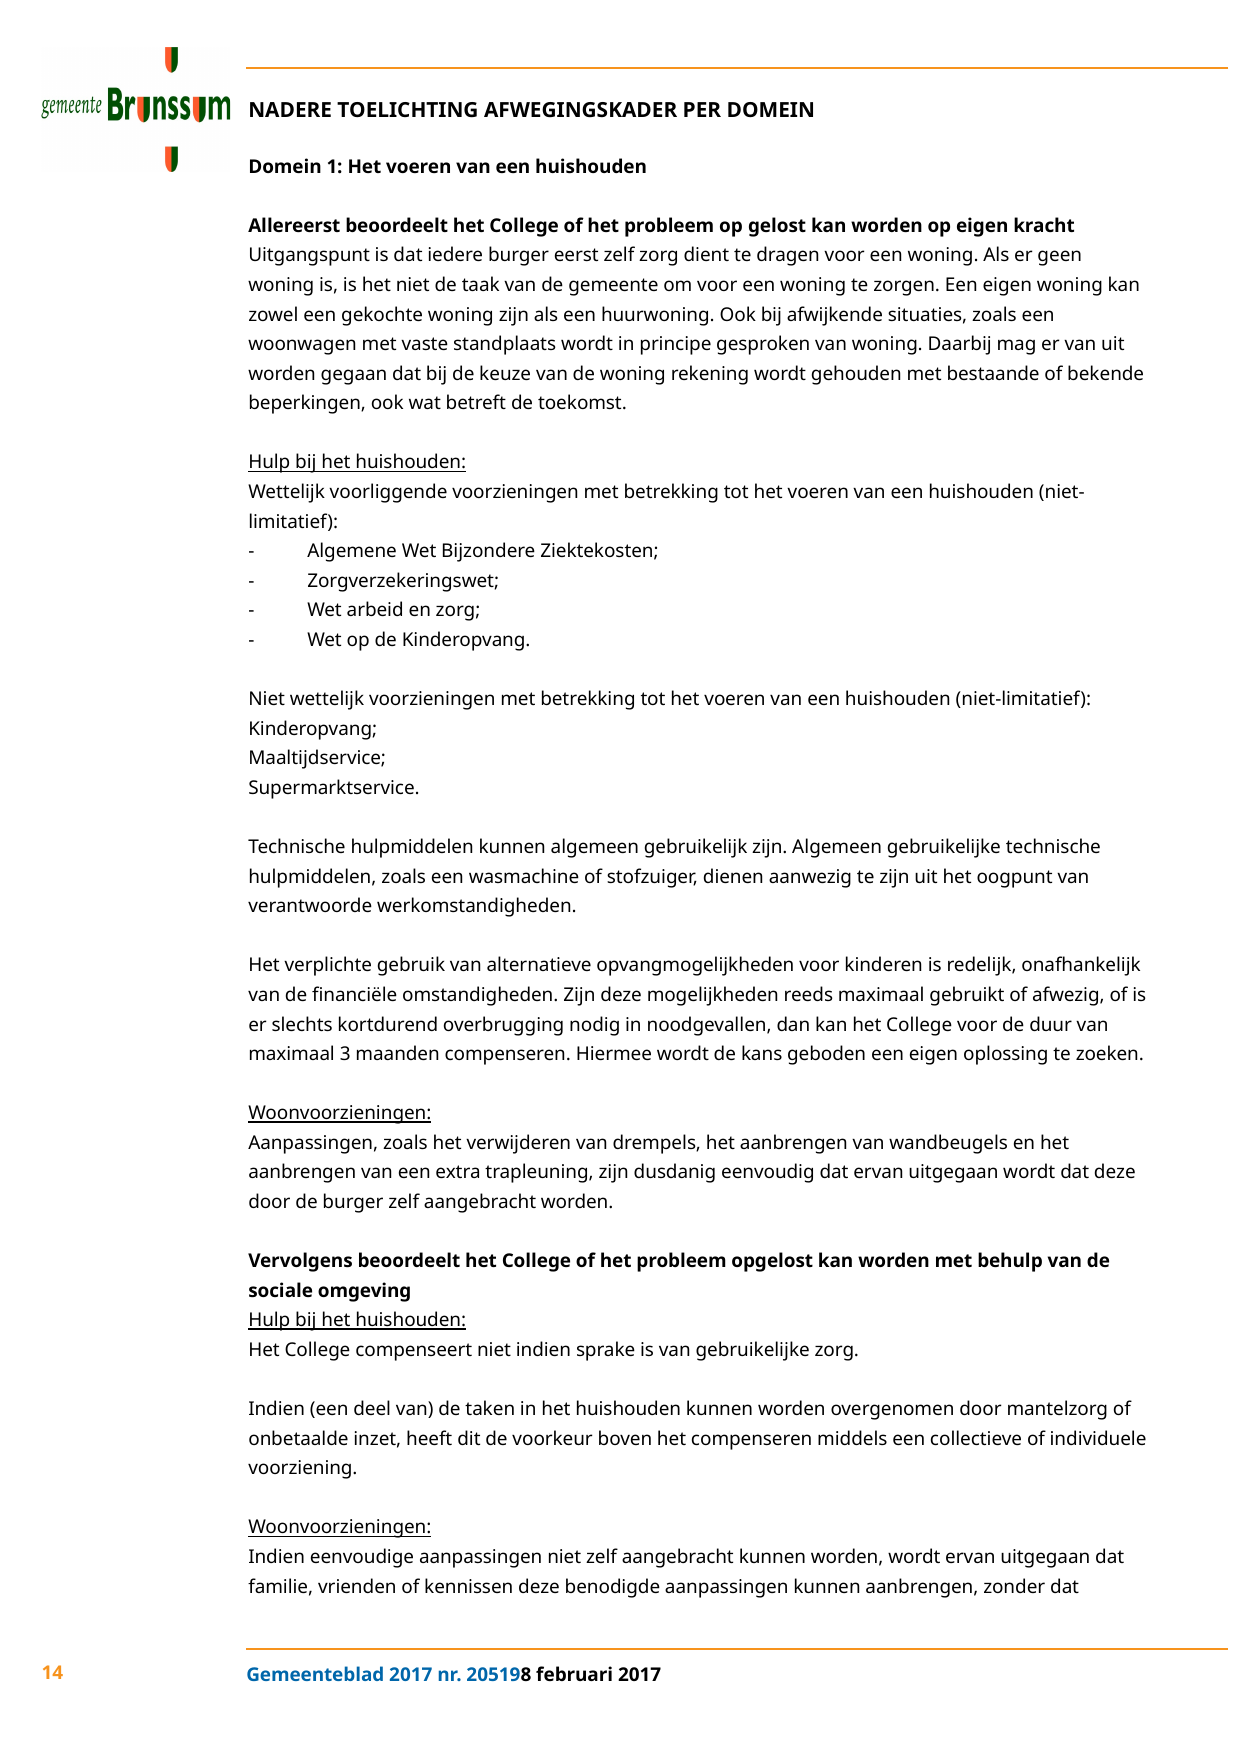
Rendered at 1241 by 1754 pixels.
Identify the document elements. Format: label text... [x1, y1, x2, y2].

text Het College compenseert niet indien sprake is van gebruikelijke zorg. [248, 1336, 1152, 1362]
text Supermarktservice. [248, 774, 1152, 800]
text Aanpassingen, zoals het verwijderen van drempels, het aanbrengen van wandbeugels en het aanbrengen van een extra trapleuning, zijn dusdanig eenvoudig dat ervan uitgegaan wordt dat deze door de burger zelf aangebracht worden. [248, 1129, 1152, 1214]
text NADERE TOELICHTING AFWEGINGSKADER PER DOMEIN [248, 95, 1152, 123]
text Het verplichte gebruik van alternatieve opvangmogelijkheden voor kinderen is redelijk, onafhankelijk van de financiële omstandigheden. Zijn deze mogelijkheden reeds maximaal gebruikt of afwezig, of is er slechts kortdurend overbrugging nodig in noodgevallen, dan kan het College voor de duur van maximaal 3 maanden compenseren. Hiermee wordt de kans geboden een eigen oplossing te zoeken. [248, 952, 1152, 1066]
text Indien (een deel van) de taken in het huishouden kunnen worden overgenomen door mantelzorg of onbetaalde inzet, heeft dit de voorkeur boven het compenseren middels een collectieve of individuele voorziening. [248, 1395, 1152, 1480]
text Technische hulpmiddelen kunnen algemeen gebruikelijk zijn. Algemeen gebruikelijke technische hulpmiddelen, zoals een wasmachine of stofzuiger, dienen aanwezig te zijn uit het oogpunt van verantwoorde werkomstandigheden. [248, 833, 1152, 918]
text Hulp bij het huishouden: [248, 449, 1152, 474]
text Allereerst beoordeelt het College of het probleem op gelost kan worden op eigen kracht [248, 212, 1152, 238]
text Niet wettelijk voorzieningen met betrekking tot het voeren van een huishouden (niet-limitatief): [248, 685, 1152, 711]
text Vervolgens beoordeelt het College of het probleem opgelost kan worden met behulp van de sociale omgeving [248, 1247, 1152, 1303]
list Wet op de Kinderopvang. [248, 626, 1152, 652]
text Wettelijk voorliggende voorzieningen met betrekking tot het voeren van een huishouden (niet-limitatief): [248, 478, 1152, 534]
text Hulp bij het huishouden: [248, 1307, 1152, 1332]
text Maaltijdservice; [248, 744, 1152, 770]
text Domein 1: Het voeren van een huishouden [248, 153, 1152, 179]
text Kinderopvang; [248, 715, 1152, 741]
text Woonvoorzieningen: [248, 1514, 1152, 1539]
text Woonvoorzieningen: [248, 1099, 1152, 1125]
text Indien eenvoudige aanpassingen niet zelf aangebracht kunnen worden, wordt ervan uitgegaan dat familie, vrienden of kennissen deze benodigde aanpassingen kunnen aanbrengen, zonder dat [248, 1543, 1152, 1599]
picture [41, 47, 231, 172]
text Uitgangspunt is dat iedere burger eerst zelf zorg dient te dragen voor een woning. Als er geen woning is, is het niet de taak van de gemeente om voor een woning te zorgen. Een eigen woning kan zowel een gekochte woning zijn als een huurwoning. Ook bij afwijkende situaties, zoals een woonwagen met vaste standplaats wordt in principe gesproken van woning. Daarbij mag er van uit worden gegaan dat bij de keuze van de woning rekening wordt gehouden met bestaande of bekende beperkingen, ook wat betreft de toekomst. [248, 242, 1152, 415]
list Algemene Wet Bijzondere Ziektekosten; [248, 537, 1152, 563]
list Wet arbeid en zorg; [248, 597, 1152, 622]
list Zorgverzekeringswet; [248, 567, 1152, 593]
